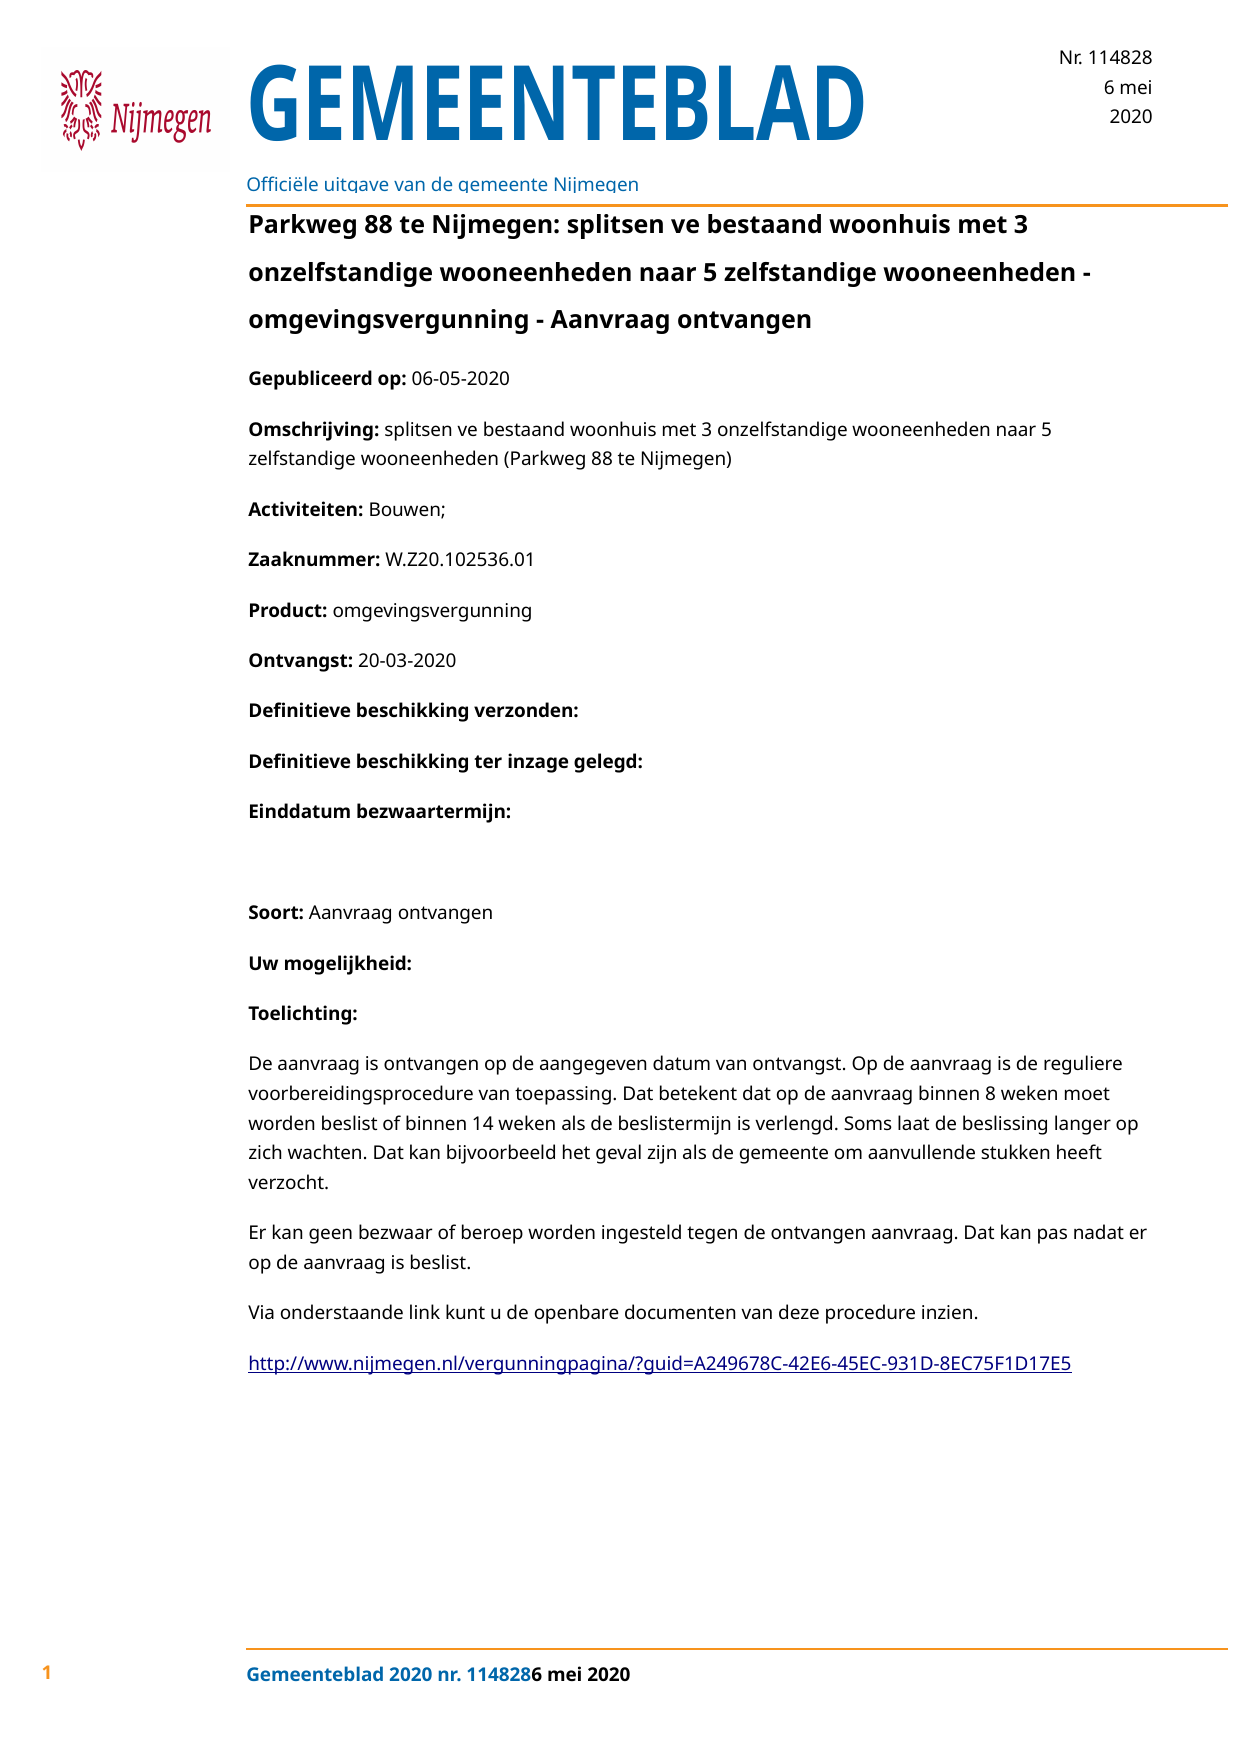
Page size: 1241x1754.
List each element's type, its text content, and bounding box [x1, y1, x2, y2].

text Toelichting: [248, 1000, 1152, 1026]
text http://www.nijmegen.nl/vergunningpagina/?guid=A249678C-42E6-45EC-931D-8EC75F1D17E5 [248, 1350, 1152, 1375]
text Einddatum bezwaartermijn: [248, 798, 1152, 824]
text Activiteiten: Bouwen; [248, 496, 1152, 522]
text Soort: Aanvraag ontvangen [248, 899, 1152, 925]
text Er kan geen bezwaar of beroep worden ingesteld tegen de ontvangen aanvraag. Dat kan pas nadat er op de aanvraag is beslist. [248, 1219, 1152, 1274]
text Via onderstaande link kunt u de openbare documenten van deze procedure inzien. [248, 1299, 1152, 1325]
text Zaaknummer: W.Z20.102536.01 [248, 546, 1152, 572]
text Ontvangst: 20-03-2020 [248, 647, 1152, 673]
text Gepubliceerd op: 06-05-2020 [248, 366, 1152, 391]
text Omschrijving: splitsen ve bestaand woonhuis met 3 onzelfstandige wooneenheden naar 5 zelfstandige wooneenheden (Parkweg 88 te Nijmegen) [248, 416, 1152, 471]
picture [41, 47, 231, 172]
text Definitieve beschikking ter inzage gelegd: [248, 748, 1152, 774]
text Product: omgevingsvergunning [248, 597, 1152, 622]
text Parkweg 88 te Nijmegen: splitsen ve bestaand woonhuis met 3 onzelfstandige wooneenheden naar 5 zelfstandige wooneenheden - omgevingsvergunning - Aanvraag ontvangen [248, 207, 1152, 336]
text Uw mogelijkheid: [248, 950, 1152, 975]
text Definitieve beschikking verzonden: [248, 698, 1152, 723]
text De aanvraag is ontvangen op de aangegeven datum van ontvangst. Op de aanvraag is de reguliere voorbereidingsprocedure van toepassing. Dat betekent dat op de aanvraag binnen 8 weken moet worden beslist of binnen 14 weken als de beslistermijn is verlengd. Soms laat de beslissing langer op zich wachten. Dat kan bijvoorbeeld het geval zijn als de gemeente om aanvullende stukken heeft verzocht. [248, 1051, 1152, 1194]
